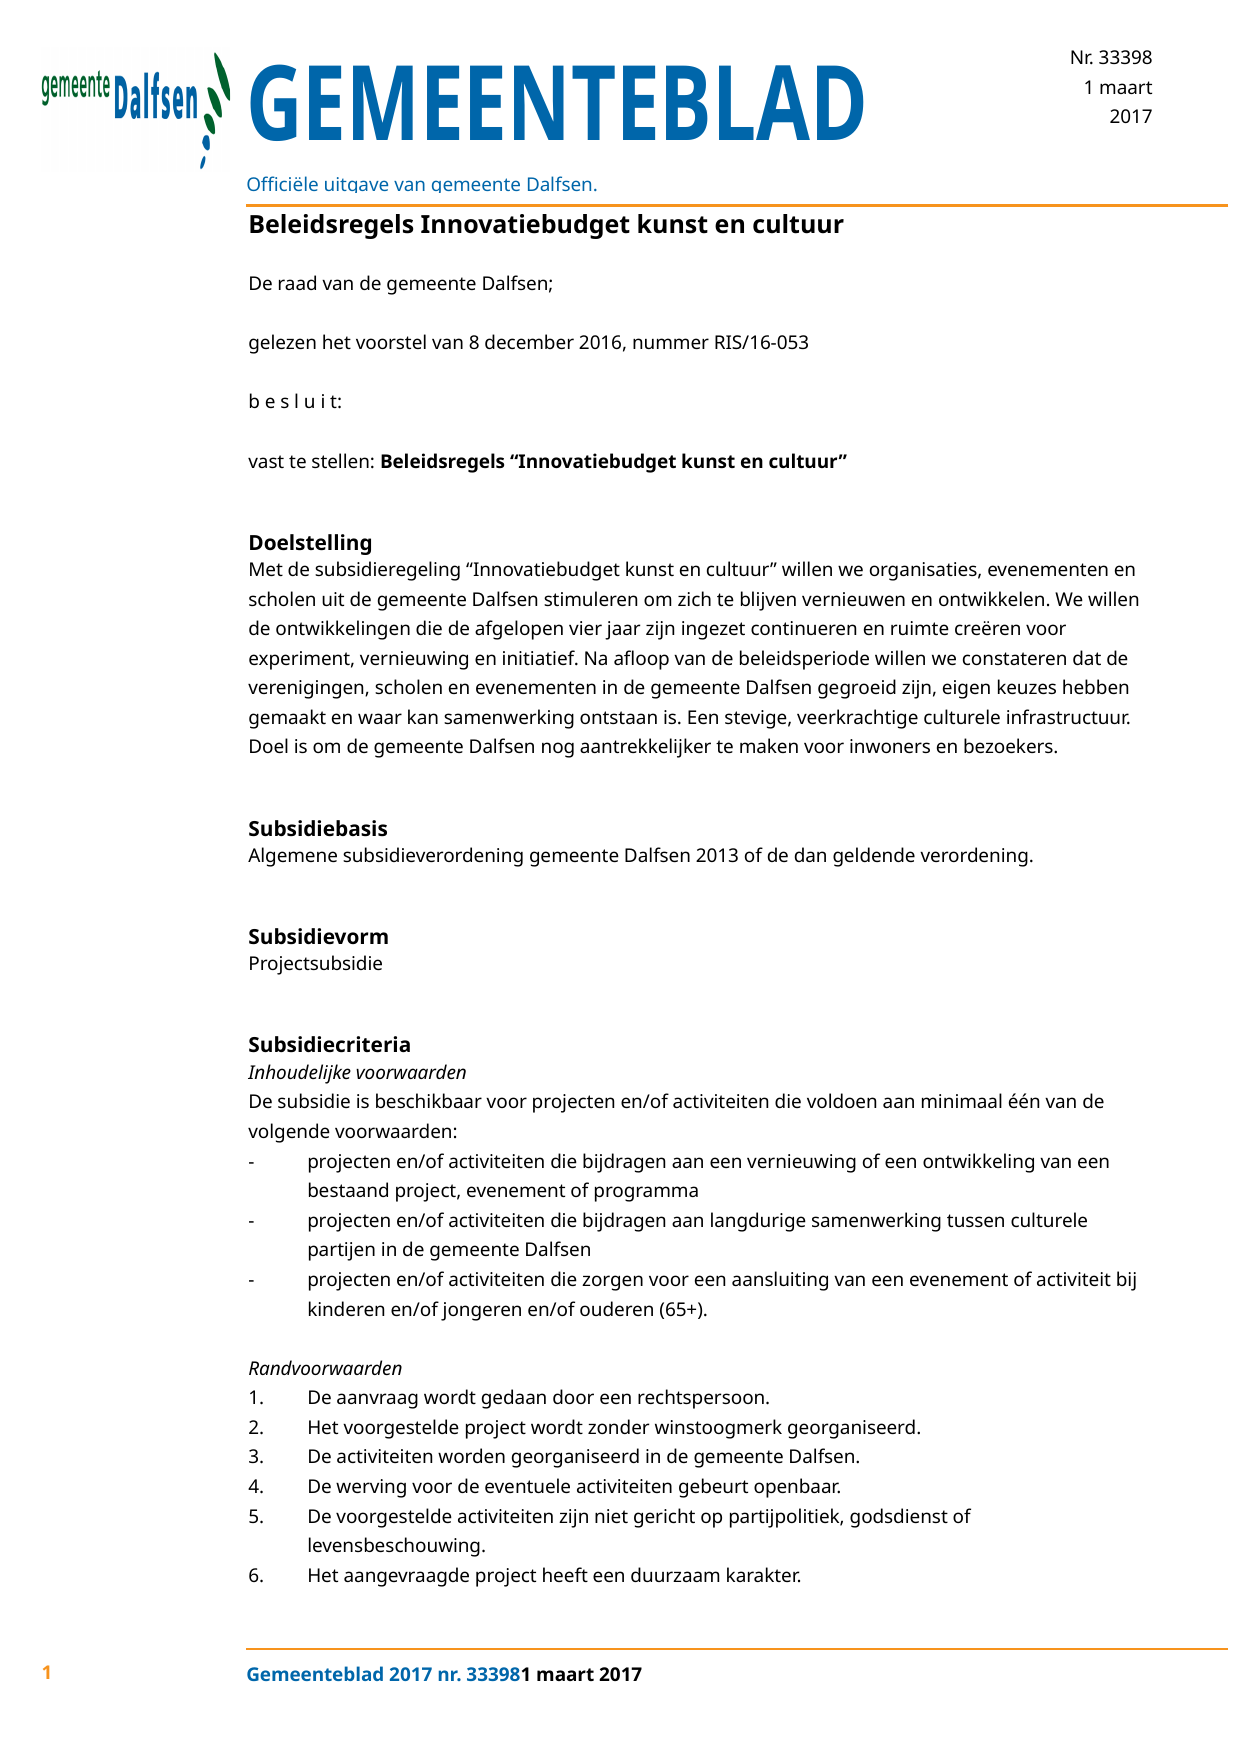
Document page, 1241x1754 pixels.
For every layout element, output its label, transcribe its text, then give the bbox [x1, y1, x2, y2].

text Beleidsregels Innovatiebudget kunst en cultuur [248, 207, 1152, 241]
text Met de subsidieregeling “Innovatiebudget kunst en cultuur” willen we organisaties, evenementen en scholen uit de gemeente Dalfsen stimuleren om zich te blijven vernieuwen en ontwikkelen. We willen de ontwikkelingen die de afgelopen vier jaar zijn ingezet continueren en ruimte creëren voor experiment, vernieuwing en initiatief. Na afloop van de beleidsperiode willen we constateren dat de verenigingen, scholen en evenementen in de gemeente Dalfsen gegroeid zijn, eigen keuzes hebben gemaakt en waar kan samenwerking ontstaan is. Een stevige, veerkrachtige culturele infrastructuur. Doel is om de gemeente Dalfsen nog aantrekkelijker te maken voor inwoners en bezoekers. [248, 556, 1152, 759]
text Inhoudelijke voorwaarden [248, 1059, 1152, 1085]
list projecten en/of activiteiten die bijdragen aan een vernieuwing of een ontwikkeling van een bestaand project, evenement of programma [248, 1148, 1152, 1203]
list Het aangevraagde project heeft een duurzaam karakter. [248, 1562, 1152, 1588]
text vast te stellen: Beleidsregels “Innovatiebudget kunst en cultuur” [248, 448, 1152, 473]
text De raad van de gemeente Dalfsen; [248, 270, 1152, 296]
picture [41, 47, 231, 172]
text Randvoorwaarden [248, 1355, 1152, 1381]
list projecten en/of activiteiten die bijdragen aan langdurige samenwerking tussen culturele partijen in de gemeente Dalfsen [248, 1207, 1152, 1262]
text b e s l u i t: [248, 389, 1152, 414]
list De activiteiten worden georganiseerd in de gemeente Dalfsen. [248, 1444, 1152, 1469]
text Projectsubsidie [248, 951, 1152, 976]
text Subsidiebasis [248, 814, 1152, 842]
text Subsidiecriteria [248, 1031, 1152, 1059]
list projecten en/of activiteiten die zorgen voor een aansluiting van een evenement of activiteit bij kinderen en/of jongeren en/of ouderen (65+). [248, 1266, 1152, 1321]
list De aanvraag wordt gedaan door een rechtspersoon. [248, 1384, 1152, 1410]
list De werving voor de eventuele activiteiten gebeurt openbaar. [248, 1473, 1152, 1499]
text Algemene subsidieverordening gemeente Dalfsen 2013 of de dan geldende verordening. [248, 842, 1152, 868]
text gelezen het voorstel van 8 december 2016, nummer RIS/16-053 [248, 329, 1152, 355]
text Subsidievorm [248, 922, 1152, 951]
text De subsidie is beschikbaar voor projecten en/of activiteiten die voldoen aan minimaal één van de volgende voorwaarden: [248, 1089, 1152, 1144]
text Doelstelling [248, 528, 1152, 556]
list De voorgestelde activiteiten zijn niet gericht op partijpolitiek, godsdienst of levensbeschouwing. [248, 1503, 1152, 1558]
list Het voorgestelde project wordt zonder winstoogmerk georganiseerd. [248, 1414, 1152, 1440]
